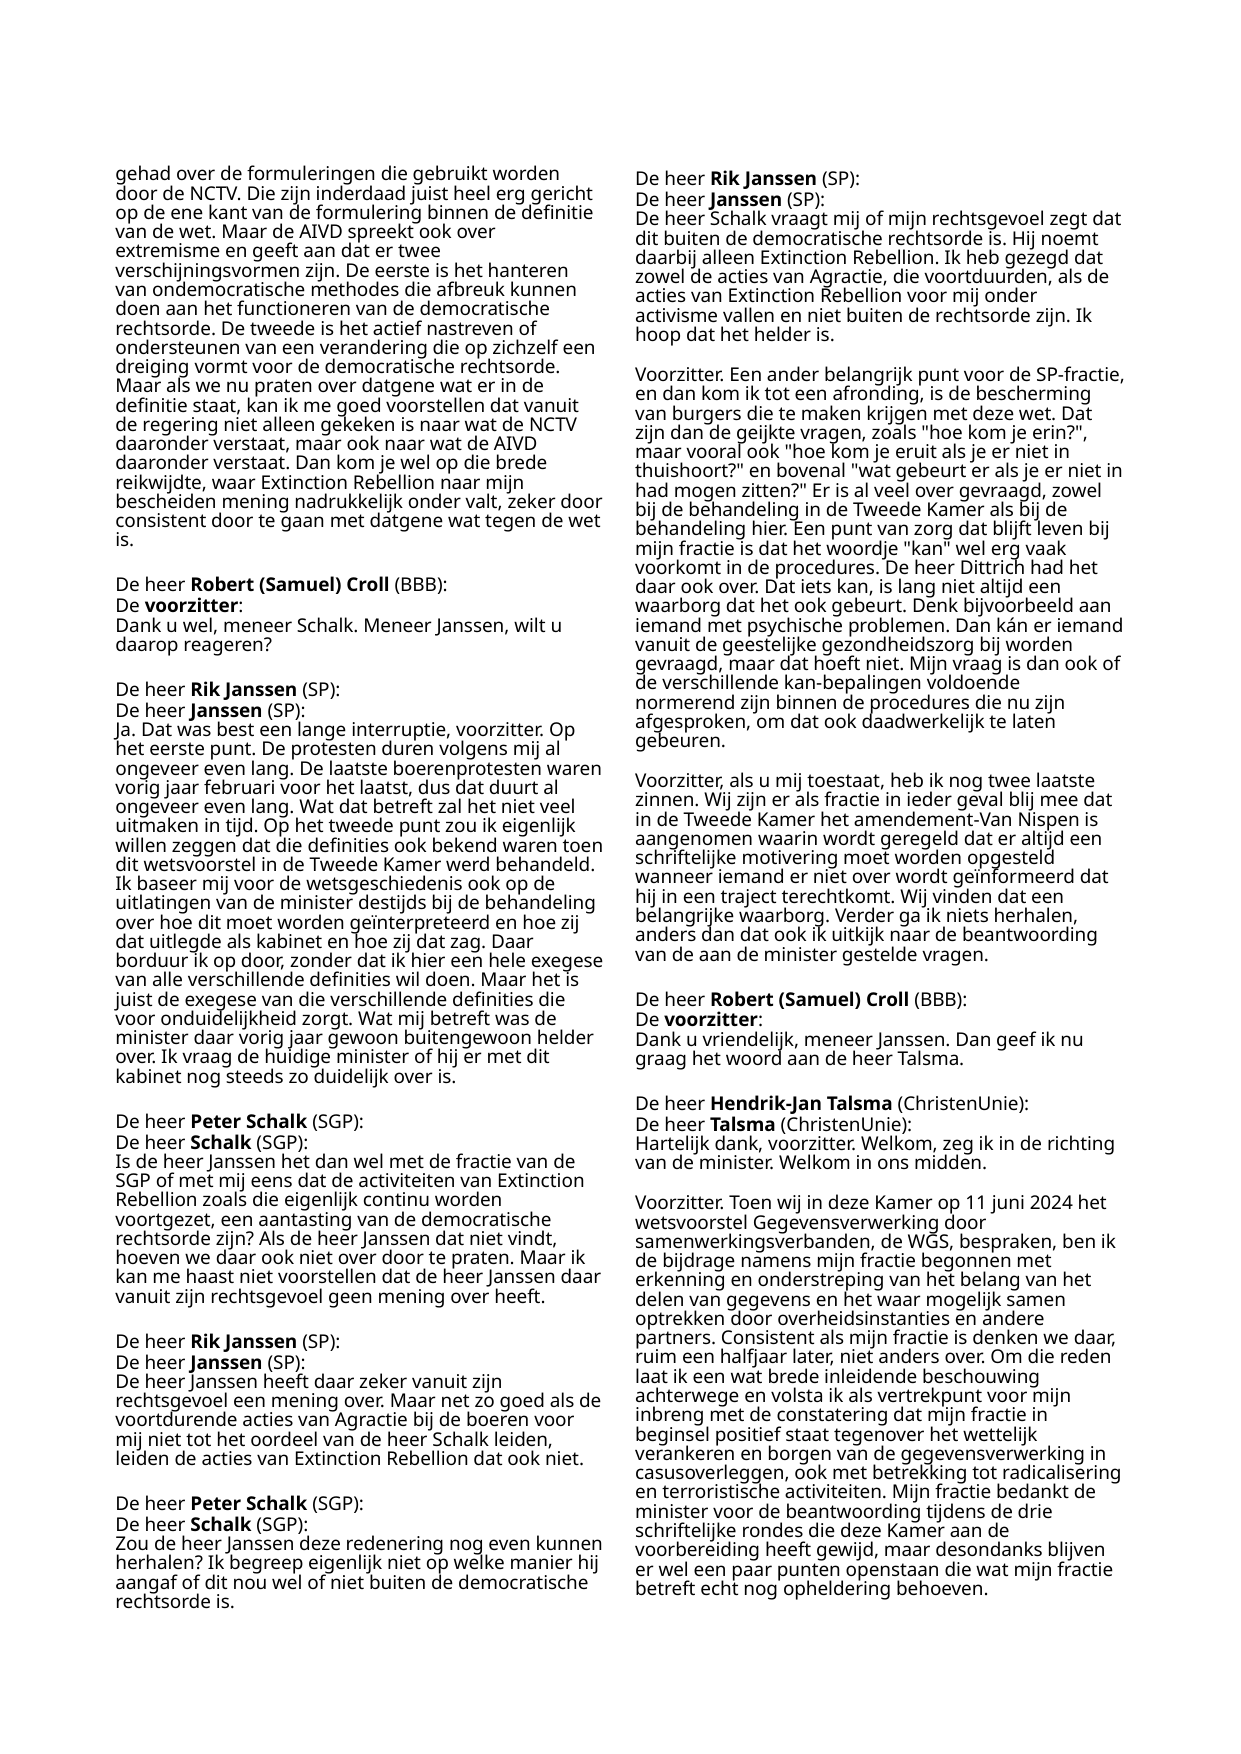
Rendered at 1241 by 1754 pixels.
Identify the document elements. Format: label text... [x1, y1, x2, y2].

text Voorzitter. Een ander belangrijk punt voor de SP-fractie, en dan kom ik tot een afronding, is de bescherming van burgers die te maken krijgen met deze wet. Dat zijn dan de geijkte vragen, zoals "hoe kom je erin?", maar vooral ook "hoe kom je eruit als je er niet in thuishoort?" en bovenal "wat gebeurt er als je er niet in had mogen zitten?" Er is al veel over gevraagd, zowel bij de behandeling in de Tweede Kamer als bij de behandeling hier. Een punt van zorg dat blijft leven bij mijn fractie is dat het woordje "kan" wel erg vaak voorkomt in de procedures. De heer Dittrich had het daar ook over. Dat iets kan, is lang niet altijd een waarborg dat het ook gebeurt. Denk bijvoorbeeld aan iemand met psychische problemen. Dan kán er iemand vanuit de geestelijke gezondheidszorg bij worden gevraagd, maar dat hoeft niet. Mijn vraag is dan ook of de verschillende kan-bepalingen voldoende normerend zijn binnen de procedures die nu zijn afgesproken, om dat ook daadwerkelijk te laten gebeuren. [635, 366, 1125, 751]
text De heer Rik Janssen (SP): [635, 165, 1125, 191]
text Dank u wel, meneer Schalk. Meneer Janssen, wilt u daarop reageren? [115, 617, 605, 655]
text De heer Peter Schalk (SGP): [115, 1490, 605, 1516]
text De heer Rik Janssen (SP): [115, 1328, 605, 1354]
text De heer Janssen (SP): [115, 702, 605, 721]
text De heer Schalk (SGP): [115, 1134, 605, 1153]
text De heer Robert (Samuel) Croll (BBB): [635, 986, 1125, 1011]
text Voorzitter, als u mij toestaat, heb ik nog twee laatste zinnen. Wij zijn er als fractie in ieder geval blij mee dat in de Tweede Kamer het amendement-Van Nispen is aangenomen waarin wordt geregeld dat er altijd een schriftelijke motivering moet worden opgesteld wanneer iemand er niet over wordt geïnformeerd dat hij in een traject terechtkomt. Wij vinden dat een belangrijke waarborg. Verder ga ik niets herhalen, anders dan dat ook ik uitkijk naar de beantwoording van de aan de minister gestelde vragen. [635, 772, 1125, 965]
text De voorzitter: [115, 597, 605, 617]
text Ja. Dat was best een lange interruptie, voorzitter. Op het eerste punt. De protesten duren volgens mij al ongeveer even lang. De laatste boerenprotesten waren vorig jaar februari voor het laatst, dus dat duurt al ongeveer even lang. Wat dat betreft zal het niet veel uitmaken in tijd. Op het tweede punt zou ik eigenlijk willen zeggen dat die definities ook bekend waren toen dit wetsvoorstel in de Tweede Kamer werd behandeld. Ik baseer mij voor de wetsgeschiedenis ook op de uitlatingen van de minister destijds bij de behandeling over hoe dit moet worden geïnterpreteerd en hoe zij dat uitlegde als kabinet en hoe zij dat zag. Daar borduur ik op door, zonder dat ik hier een hele exegese van alle verschillende definities wil doen. Maar het is juist de exegese van die verschillende definities die voor onduidelijkheid zorgt. Wat mij betreft was de minister daar vorig jaar gewoon buitengewoon helder over. Ik vraag de huidige minister of hij er met dit kabinet nog steeds zo duidelijk over is. [115, 721, 605, 1087]
text Dank u vriendelijk, meneer Janssen. Dan geef ik nu graag het woord aan de heer Talsma. [635, 1031, 1125, 1069]
text De heer Schalk (SGP): [115, 1516, 605, 1535]
text Is de heer Janssen het dan wel met de fractie van de SGP of met mij eens dat de activiteiten van Extinction Rebellion zoals die eigenlijk continu worden voortgezet, een aantasting van de democratische rechtsorde zijn? Als de heer Janssen dat niet vindt, hoeven we daar ook niet over door te praten. Maar ik kan me haast niet voorstellen dat de heer Janssen daar vanuit zijn rechtsgevoel geen mening over heeft. [115, 1153, 605, 1307]
text gehad over de formuleringen die gebruikt worden door de NCTV. Die zijn inderdaad juist heel erg gericht op de ene kant van de formulering binnen de definitie van de wet. Maar de AIVD spreekt ook over extremisme en geeft aan dat er twee verschijningsvormen zijn. De eerste is het hanteren van ondemocratische methodes die afbreuk kunnen doen aan het functioneren van de democratische rechtsorde. De tweede is het actief nastreven of ondersteunen van een verandering die op zichzelf een dreiging vormt voor de democratische rechtsorde. Maar als we nu praten over datgene wat er in de definitie staat, kan ik me goed voorstellen dat vanuit de regering niet alleen gekeken is naar wat de NCTV daaronder verstaat, maar ook naar wat de AIVD daaronder verstaat. Dan kom je wel op die brede reikwijdte, waar Extinction Rebellion naar mijn bescheiden mening nadrukkelijk onder valt, zeker door consistent door te gaan met datgene wat tegen de wet is. [115, 165, 605, 551]
text Zou de heer Janssen deze redenering nog even kunnen herhalen? Ik begreep eigenlijk niet op welke manier hij aangaf of dit nou wel of niet buiten de democratische rechtsorde is. [115, 1535, 605, 1612]
text Hartelijk dank, voorzitter. Welkom, zeg ik in de richting van de minister. Welkom in ons midden. [635, 1135, 1125, 1174]
text De heer Rik Janssen (SP): [115, 676, 605, 702]
text De heer Schalk vraagt mij of mijn rechtsgevoel zegt dat dit buiten de democratische rechtsorde is. Hij noemt daarbij alleen Extinction Rebellion. Ik heb gezegd dat zowel de acties van Agractie, die voortduurden, als de acties van Extinction Rebellion voor mij onder activisme vallen en niet buiten de rechtsorde zijn. Ik hoop dat het helder is. [635, 210, 1125, 345]
text De heer Janssen (SP): [635, 191, 1125, 210]
text De heer Janssen heeft daar zeker vanuit zijn rechtsgevoel een mening over. Maar net zo goed als de voortdurende acties van Agractie bij de boeren voor mij niet tot het oordeel van de heer Schalk leiden, leiden de acties van Extinction Rebellion dat ook niet. [115, 1373, 605, 1469]
text De heer Hendrik-Jan Talsma (ChristenUnie): [635, 1090, 1125, 1116]
text De heer Robert (Samuel) Croll (BBB): [115, 572, 605, 597]
text De heer Talsma (ChristenUnie): [635, 1116, 1125, 1135]
text Voorzitter. Toen wij in deze Kamer op 11 juni 2024 het wetsvoorstel Gegevensverwerking door samenwerkingsverbanden, de WGS, bespraken, ben ik de bijdrage namens mijn fractie begonnen met erkenning en onderstreping van het belang van het delen van gegevens en het waar mogelijk samen optrekken door overheidsinstanties en andere partners. Consistent als mijn fractie is denken we daar, ruim een halfjaar later, niet anders over. Om die reden laat ik een wat brede inleidende beschouwing achterwege en volsta ik als vertrekpunt voor mijn inbreng met de constatering dat mijn fractie in beginsel positief staat tegenover het wettelijk verankeren en borgen van de gegevensverwerking in casusoverleggen, ook met betrekking tot radicalisering en terroristische activiteiten. Mijn fractie bedankt de minister voor de beantwoording tijdens de drie schriftelijke rondes die deze Kamer aan de voorbereiding heeft gewijd, maar desondanks blijven er wel een paar punten openstaan die wat mijn fractie betreft echt nog opheldering behoeven. [635, 1194, 1125, 1599]
text De heer Janssen (SP): [115, 1354, 605, 1373]
text De heer Peter Schalk (SGP): [115, 1108, 605, 1134]
text De voorzitter: [635, 1011, 1125, 1031]
